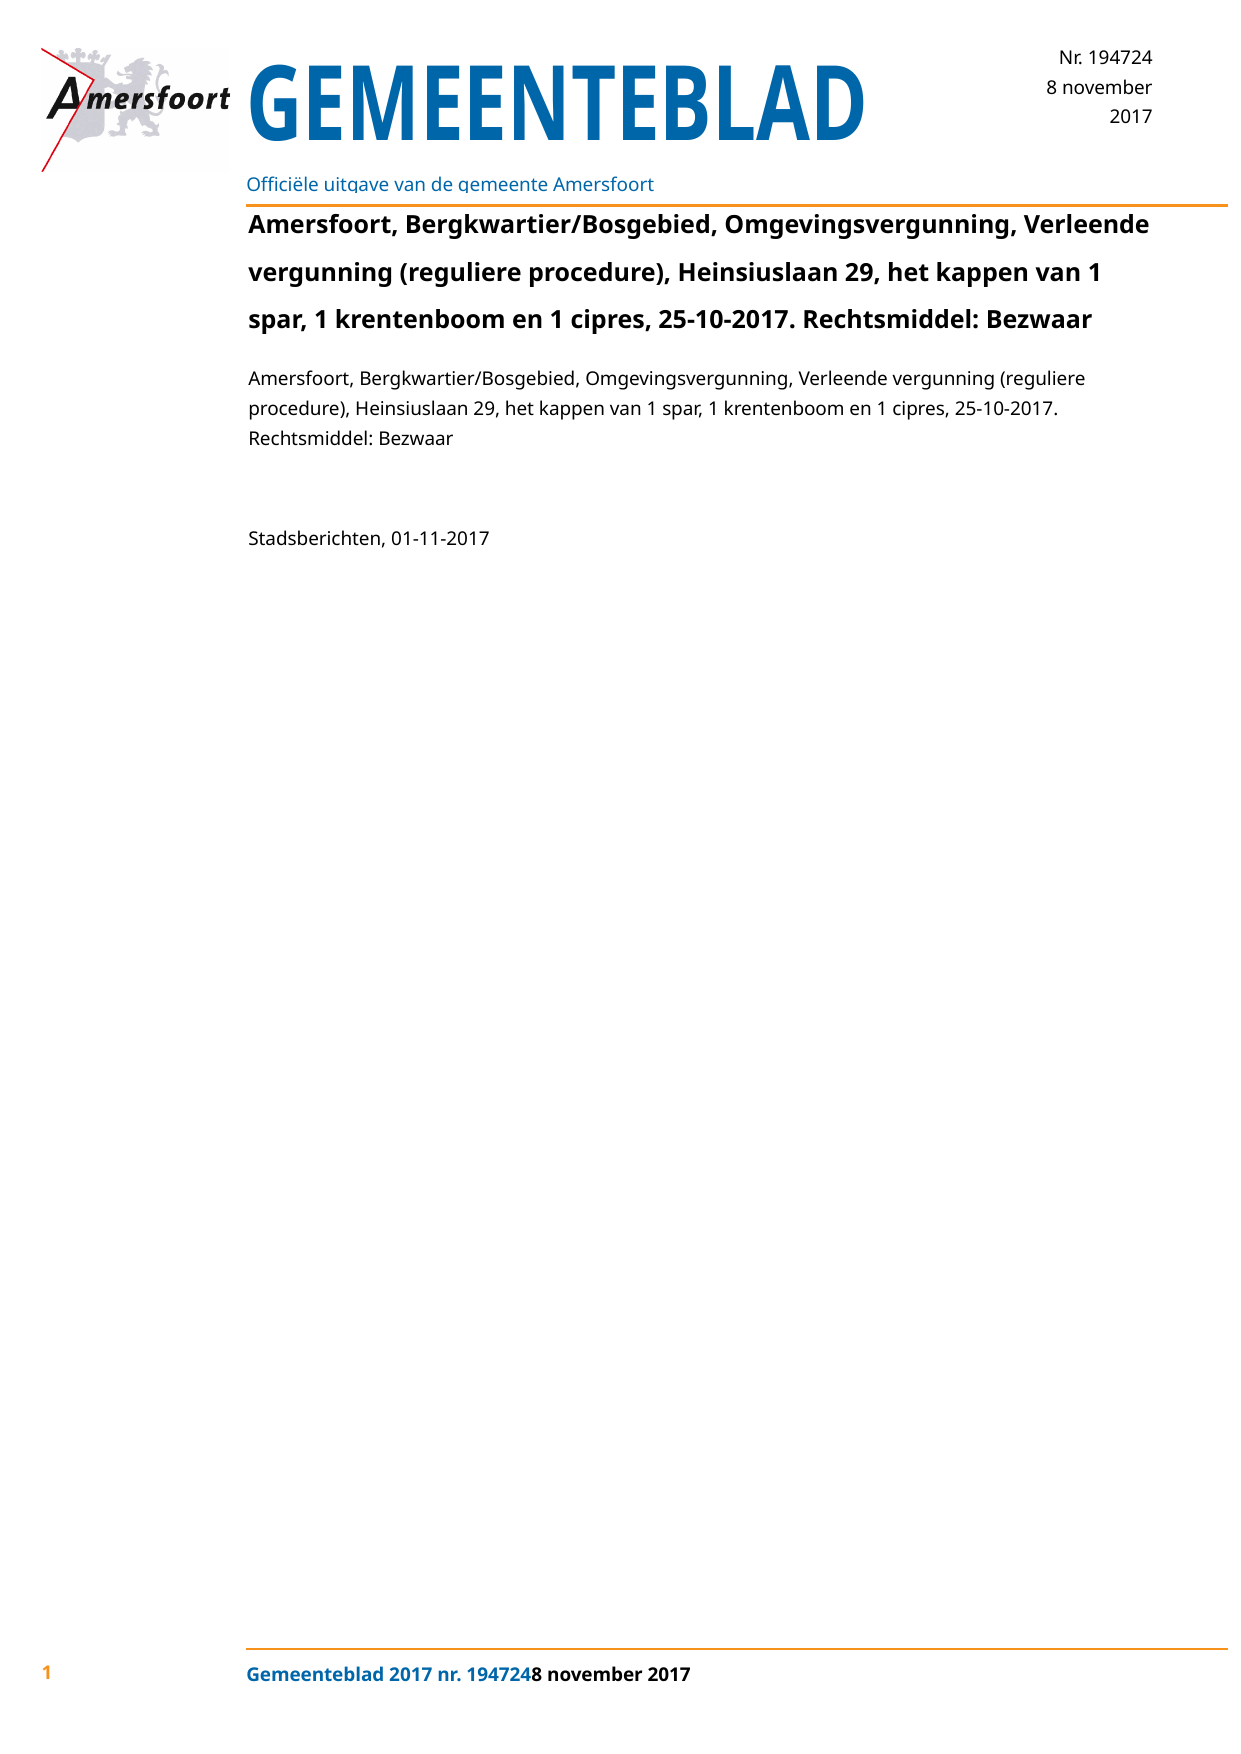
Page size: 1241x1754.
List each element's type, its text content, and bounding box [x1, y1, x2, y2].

text Amersfoort, Bergkwartier/Bosgebied, Omgevingsvergunning, Verleende vergunning (reguliere procedure), Heinsiuslaan 29, het kappen van 1 spar, 1 krentenboom en 1 cipres, 25-10-2017. Rechtsmiddel: Bezwaar [248, 366, 1152, 450]
text Stadsberichten, 01-11-2017 [248, 526, 1152, 551]
text Amersfoort, Bergkwartier/Bosgebied, Omgevingsvergunning, Verleende vergunning (reguliere procedure), Heinsiuslaan 29, het kappen van 1 spar, 1 krentenboom en 1 cipres, 25-10-2017. Rechtsmiddel: Bezwaar [248, 207, 1152, 336]
picture [41, 47, 231, 172]
